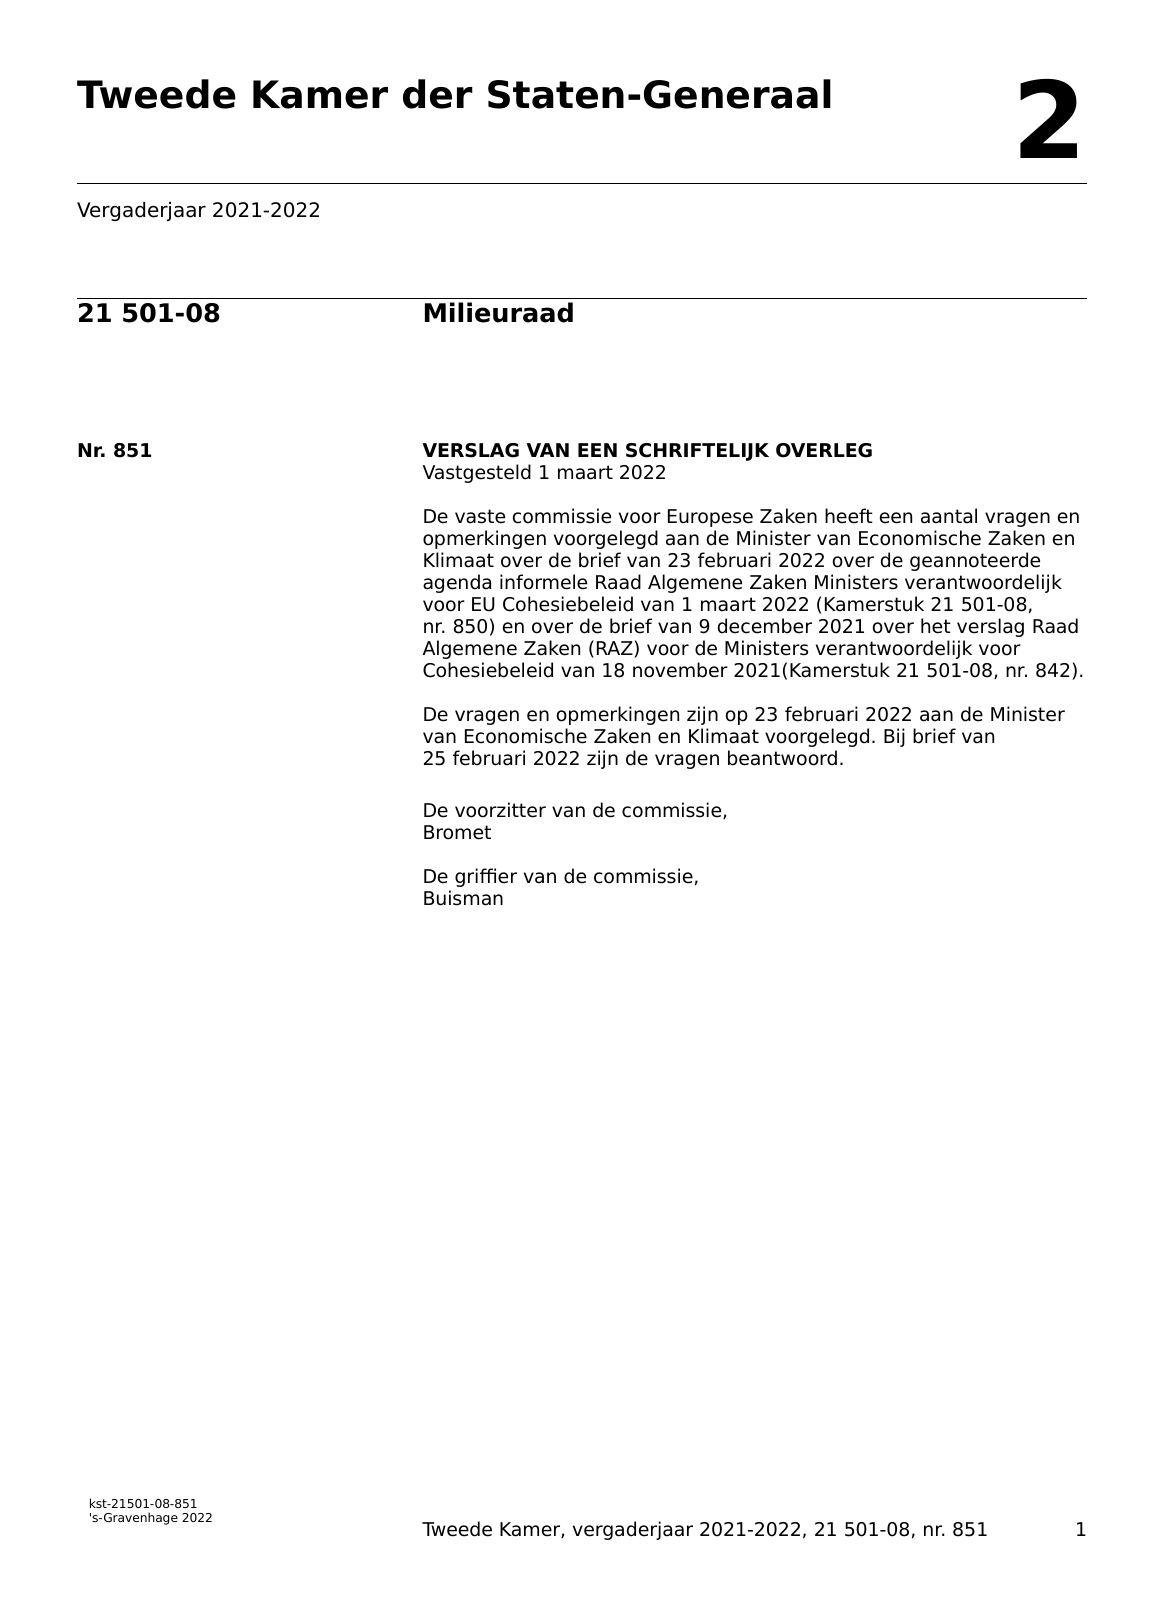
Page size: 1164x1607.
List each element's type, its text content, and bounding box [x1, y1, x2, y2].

text De vragen en opmerkingen zijn op 23 februari 2022 aan de Minister van Economische Zaken en Klimaat voorgelegd. Bij brief van 25 februari 2022 zijn de vragen beantwoord. [422, 704, 1087, 770]
text Vastgesteld 1 maart 2022 [422, 462, 1087, 484]
text De voorzitter van de commissie, Bromet [422, 800, 1087, 844]
text De griffier van de commissie, Buisman [422, 866, 1087, 910]
table_header Tweede Kamer der Staten-Generaal [77, 59, 886, 183]
text De vaste commissie voor Europese Zaken heeft een aantal vragen en opmerkingen voorgelegd aan de Minister van Economische Zaken en Klimaat over de brief van 23 februari 2022 over de geannoteerde agenda informele Raad Algemene Zaken Ministers verantwoordelijk voor EU Cohesiebeleid van 1 maart 2022 (Kamerstuk 21 501-08, nr. 850) en over de brief van 9 december 2021 over het verslag Raad Algemene Zaken (RAZ) voor de Ministers verantwoordelijk voor Cohesiebeleid van 18 november 2021(Kamerstuk 21 501-08, nr. 842). [422, 506, 1087, 682]
subtitle 21 501-08 Milieuraad [77, 299, 1087, 329]
table_cell Vergaderjaar 2021-2022 [77, 184, 1087, 298]
text 's-Gravenhage 2022 [88, 1511, 323, 1525]
subtitle Nr. 851 VERSLAG VAN EEN SCHRIFTELIJK OVERLEG [77, 440, 1087, 462]
table_header 2 [886, 59, 1087, 183]
text kst-21501-08-851 [88, 1497, 323, 1511]
